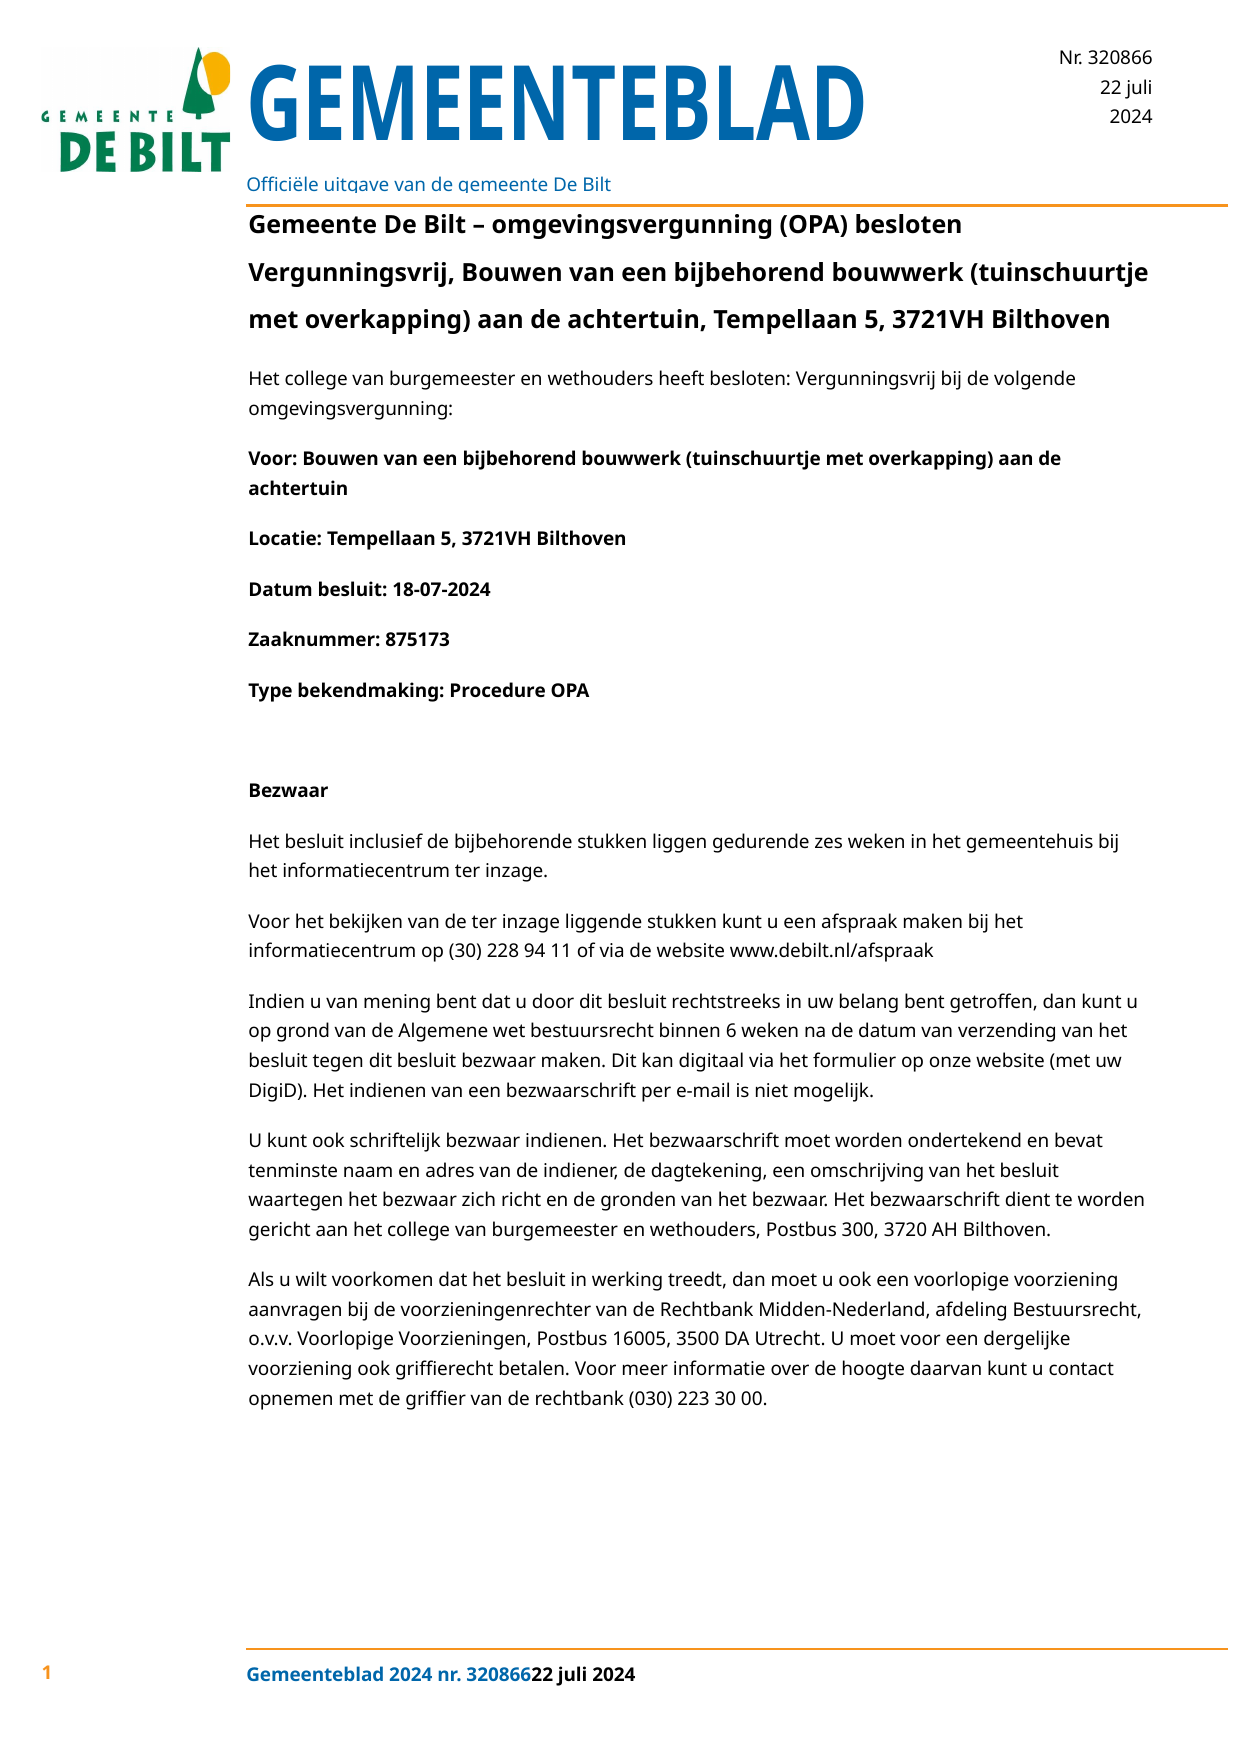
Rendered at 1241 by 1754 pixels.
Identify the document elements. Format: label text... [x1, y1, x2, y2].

text Als u wilt voorkomen dat het besluit in werking treedt, dan moet u ook een voorlopige voorziening aanvragen bij de voorzieningenrechter van de Rechtbank Midden-Nederland, afdeling Bestuursrecht, o.v.v. Voorlopige Voorzieningen, Postbus 16005, 3500 DA Utrecht. U moet voor een dergelijke voorziening ook griffierecht betalen. Voor meer informatie over de hoogte daarvan kunt u contact opnemen met de griffier van de rechtbank (030) 223 30 00. [248, 1266, 1152, 1410]
text Gemeente De Bilt – omgevingsvergunning (OPA) besloten Vergunningsvrij, Bouwen van een bijbehorend bouwwerk (tuinschuurtje met overkapping) aan de achtertuin, Tempellaan 5, 3721VH Bilthoven [248, 207, 1152, 336]
text Het college van burgemeester en wethouders heeft besloten: Vergunningsvrij bij de volgende omgevingsvergunning: [248, 366, 1152, 421]
text Zaaknummer: 875173 [248, 626, 1152, 652]
text Voor het bekijken van de ter inzage liggende stukken kunt u een afspraak maken bij het informatiecentrum op (30) 228 94 11 of via de website www.debilt.nl/afspraak [248, 908, 1152, 963]
text Voor: Bouwen van een bijbehorend bouwwerk (tuinschuurtje met overkapping) aan de achtertuin [248, 446, 1152, 501]
text U kunt ook schriftelijk bezwaar indienen. Het bezwaarschrift moet worden ondertekend en bevat tenminste naam en adres van de indiener, de dagtekening, een omschrijving van het besluit waartegen het bezwaar zich richt en de gronden van het bezwaar. Het bezwaarschrift dient te worden gericht aan het college van burgemeester en wethouders, Postbus 300, 3720 AH Bilthoven. [248, 1127, 1152, 1242]
text Type bekendmaking: Procedure OPA [248, 677, 1152, 702]
text Indien u van mening bent dat u door dit besluit rechtstreeks in uw belang bent getroffen, dan kunt u op grond van de Algemene wet bestuursrecht binnen 6 weken na de datum van verzending van het besluit tegen dit besluit bezwaar maken. Dit kan digitaal via het formulier op onze website (met uw DigiD). Het indienen van een bezwaarschrift per e-mail is niet mogelijk. [248, 988, 1152, 1102]
picture [41, 47, 231, 172]
text Locatie: Tempellaan 5, 3721VH Bilthoven [248, 526, 1152, 551]
text Datum besluit: 18-07-2024 [248, 576, 1152, 602]
text Het besluit inclusief de bijbehorende stukken liggen gedurende zes weken in het gemeentehuis bij het informatiecentrum ter inzage. [248, 828, 1152, 883]
text Bezwaar [248, 778, 1152, 803]
